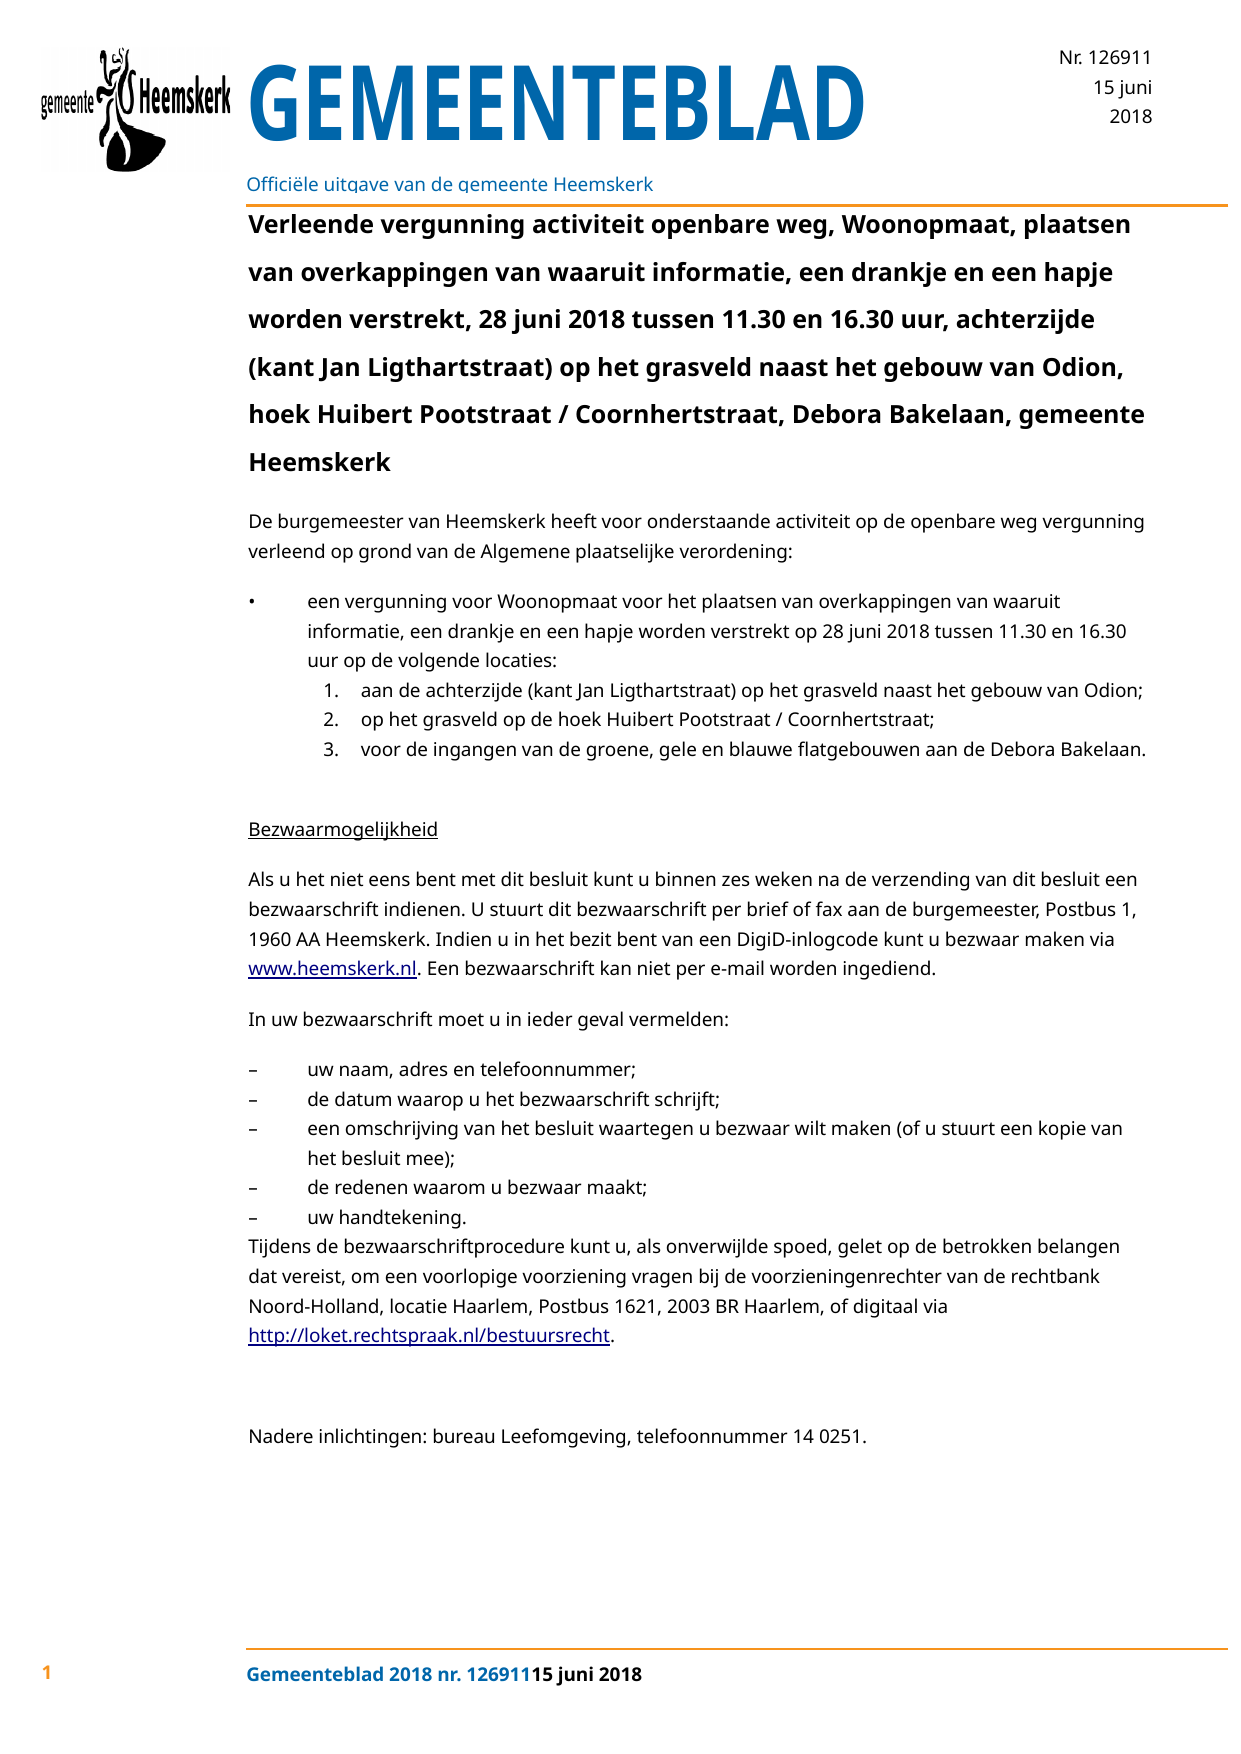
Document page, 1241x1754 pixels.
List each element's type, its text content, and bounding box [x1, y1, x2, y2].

list aan de achterzijde (kant Jan Ligthartstraat) op het grasveld naast het gebouw van Odion; [323, 677, 1152, 703]
text In uw bezwaarschrift moet u in ieder geval vermelden: [248, 1006, 1152, 1032]
list uw naam, adres en telefoonnummer; [248, 1056, 1152, 1082]
list een vergunning voor Woonopmaat voor het plaatsen van overkappingen van waaruit informatie, een drankje en een hapje worden verstrekt op 28 juni 2018 tussen 11.30 en 16.30 uur op de volgende locaties: [248, 588, 1152, 673]
text De burgemeester van Heemskerk heeft voor onderstaande activiteit op de openbare weg vergunning verleend op grond van de Algemene plaatselijke verordening: [248, 508, 1152, 564]
text Bezwaarmogelijkheid [248, 816, 1152, 842]
list de datum waarop u het bezwaarschrift schrijft; [248, 1086, 1152, 1112]
list een omschrijving van het besluit waartegen u bezwaar wilt maken (of u stuurt een kopie van het besluit mee); [248, 1115, 1152, 1171]
text Tijdens de bezwaarschriftprocedure kunt u, als onverwijlde spoed, gelet op de betrokken belangen dat vereist, om een voorlopige voorziening vragen bij de voorzieningenrechter van de rechtbank Noord-Holland, locatie Haarlem, Postbus 1621, 2003 BR Haarlem, of digitaal via http://loket.rechtspraak.nl/bestuursrecht. [248, 1234, 1152, 1348]
text Verleende vergunning activiteit openbare weg, Woonopmaat, plaatsen van overkappingen van waaruit informatie, een drankje en een hapje worden verstrekt, 28 juni 2018 tussen 11.30 en 16.30 uur, achterzijde (kant Jan Ligthartstraat) op het grasveld naast het gebouw van Odion, hoek Huibert Pootstraat / Coornhertstraat, Debora Bakelaan, gemeente Heemskerk [248, 207, 1152, 479]
list voor de ingangen van de groene, gele en blauwe flatgebouwen aan de Debora Bakelaan. [323, 736, 1152, 762]
text Nadere inlichtingen: bureau Leefomgeving, telefoonnummer 14 0251. [248, 1423, 1152, 1449]
list op het grasveld op de hoek Huibert Pootstraat / Coornhertstraat; [323, 707, 1152, 732]
picture [41, 47, 231, 172]
list uw handtekening. [248, 1204, 1152, 1230]
list de redenen waarom u bezwaar maakt; [248, 1174, 1152, 1200]
text Als u het niet eens bent met dit besluit kunt u binnen zes weken na de verzending van dit besluit een bezwaarschrift indienen. U stuurt dit bezwaarschrift per brief of fax aan de burgemeester, Postbus 1, 1960 AA Heemskerk. Indien u in het bezit bent van een DigiD-inlogcode kunt u bezwaar maken via www.heemskerk.nl. Een bezwaarschrift kan niet per e-mail worden ingediend. [248, 867, 1152, 981]
